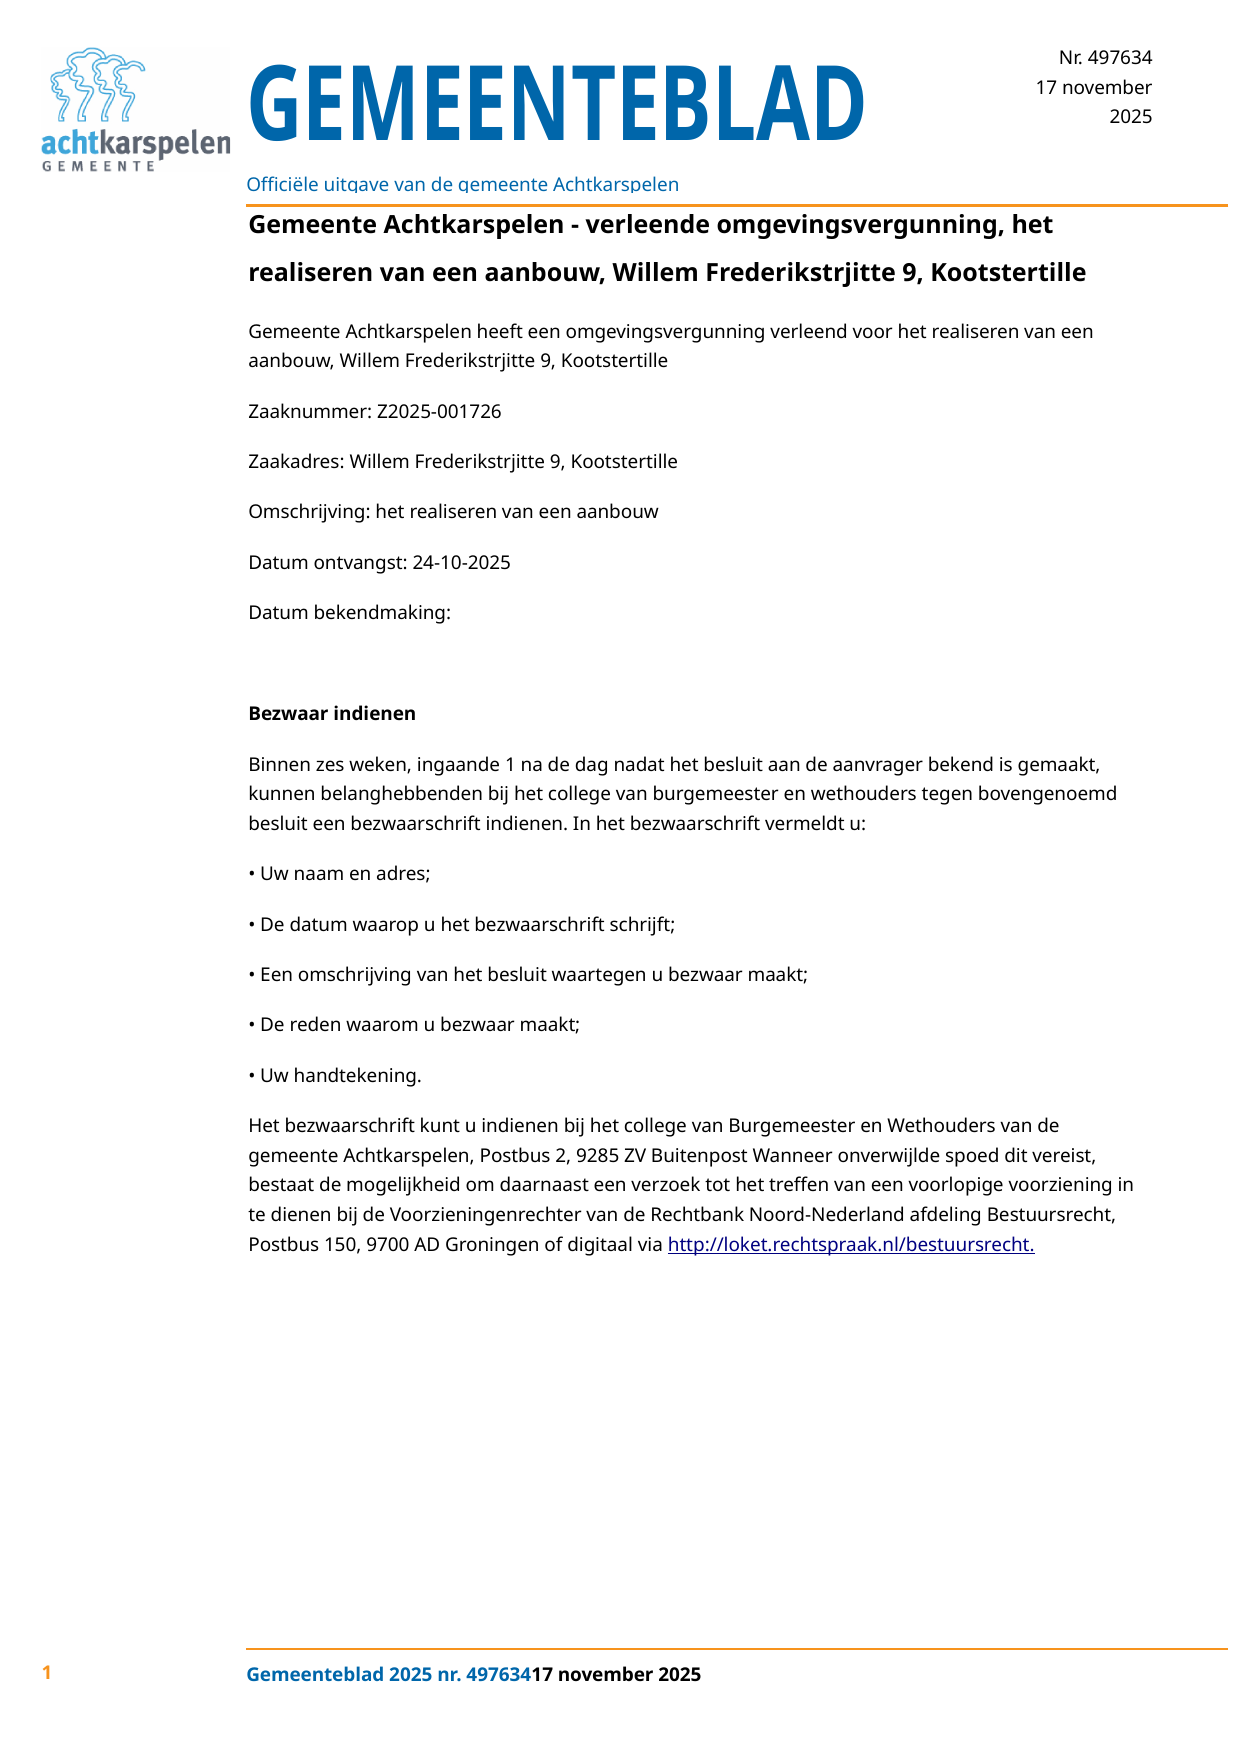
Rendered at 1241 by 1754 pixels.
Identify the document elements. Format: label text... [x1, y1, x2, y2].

text Het bezwaarschrift kunt u indienen bij het college van Burgemeester en Wethouders van de gemeente Achtkarspelen, Postbus 2, 9285 ZV Buitenpost Wanneer onverwijlde spoed dit vereist, bestaat de mogelijkheid om daarnaast een verzoek tot het treffen van een voorlopige voorziening in te dienen bij de Voorzieningenrechter van de Rechtbank Noord-Nederland afdeling Bestuursrecht, Postbus 150, 9700 AD Groningen of digitaal via http://loket.rechtspraak.nl/bestuursrecht. [248, 1112, 1152, 1257]
text • Uw naam en adres; [248, 860, 1152, 886]
text Zaakadres: Willem Frederikstrjitte 9, Kootstertille [248, 448, 1152, 474]
text • Uw handtekening. [248, 1062, 1152, 1088]
text Datum bekendmaking: [248, 599, 1152, 625]
text Omschrijving: het realiseren van een aanbouw [248, 499, 1152, 524]
text • De datum waarop u het bezwaarschrift schrijft; [248, 911, 1152, 937]
picture [41, 47, 231, 172]
text • Een omschrijving van het besluit waartegen u bezwaar maakt; [248, 961, 1152, 987]
text • De reden waarom u bezwaar maakt; [248, 1012, 1152, 1037]
text Gemeente Achtkarspelen - verleende omgevingsvergunning, het realiseren van een aanbouw, Willem Frederikstrjitte 9, Kootstertille [248, 207, 1152, 288]
text Zaaknummer: Z2025-001726 [248, 398, 1152, 424]
text Binnen zes weken, ingaande 1 na de dag nadat het besluit aan de aanvrager bekend is gemaakt, kunnen belanghebbenden bij het college van burgemeester en wethouders tegen bovengenoemd besluit een bezwaarschrift indienen. In het bezwaarschrift vermeldt u: [248, 751, 1152, 836]
text Bezwaar indienen [248, 700, 1152, 726]
text Datum ontvangst: 24-10-2025 [248, 549, 1152, 575]
text Gemeente Achtkarspelen heeft een omgevingsvergunning verleend voor het realiseren van een aanbouw, Willem Frederikstrjitte 9, Kootstertille [248, 318, 1152, 373]
